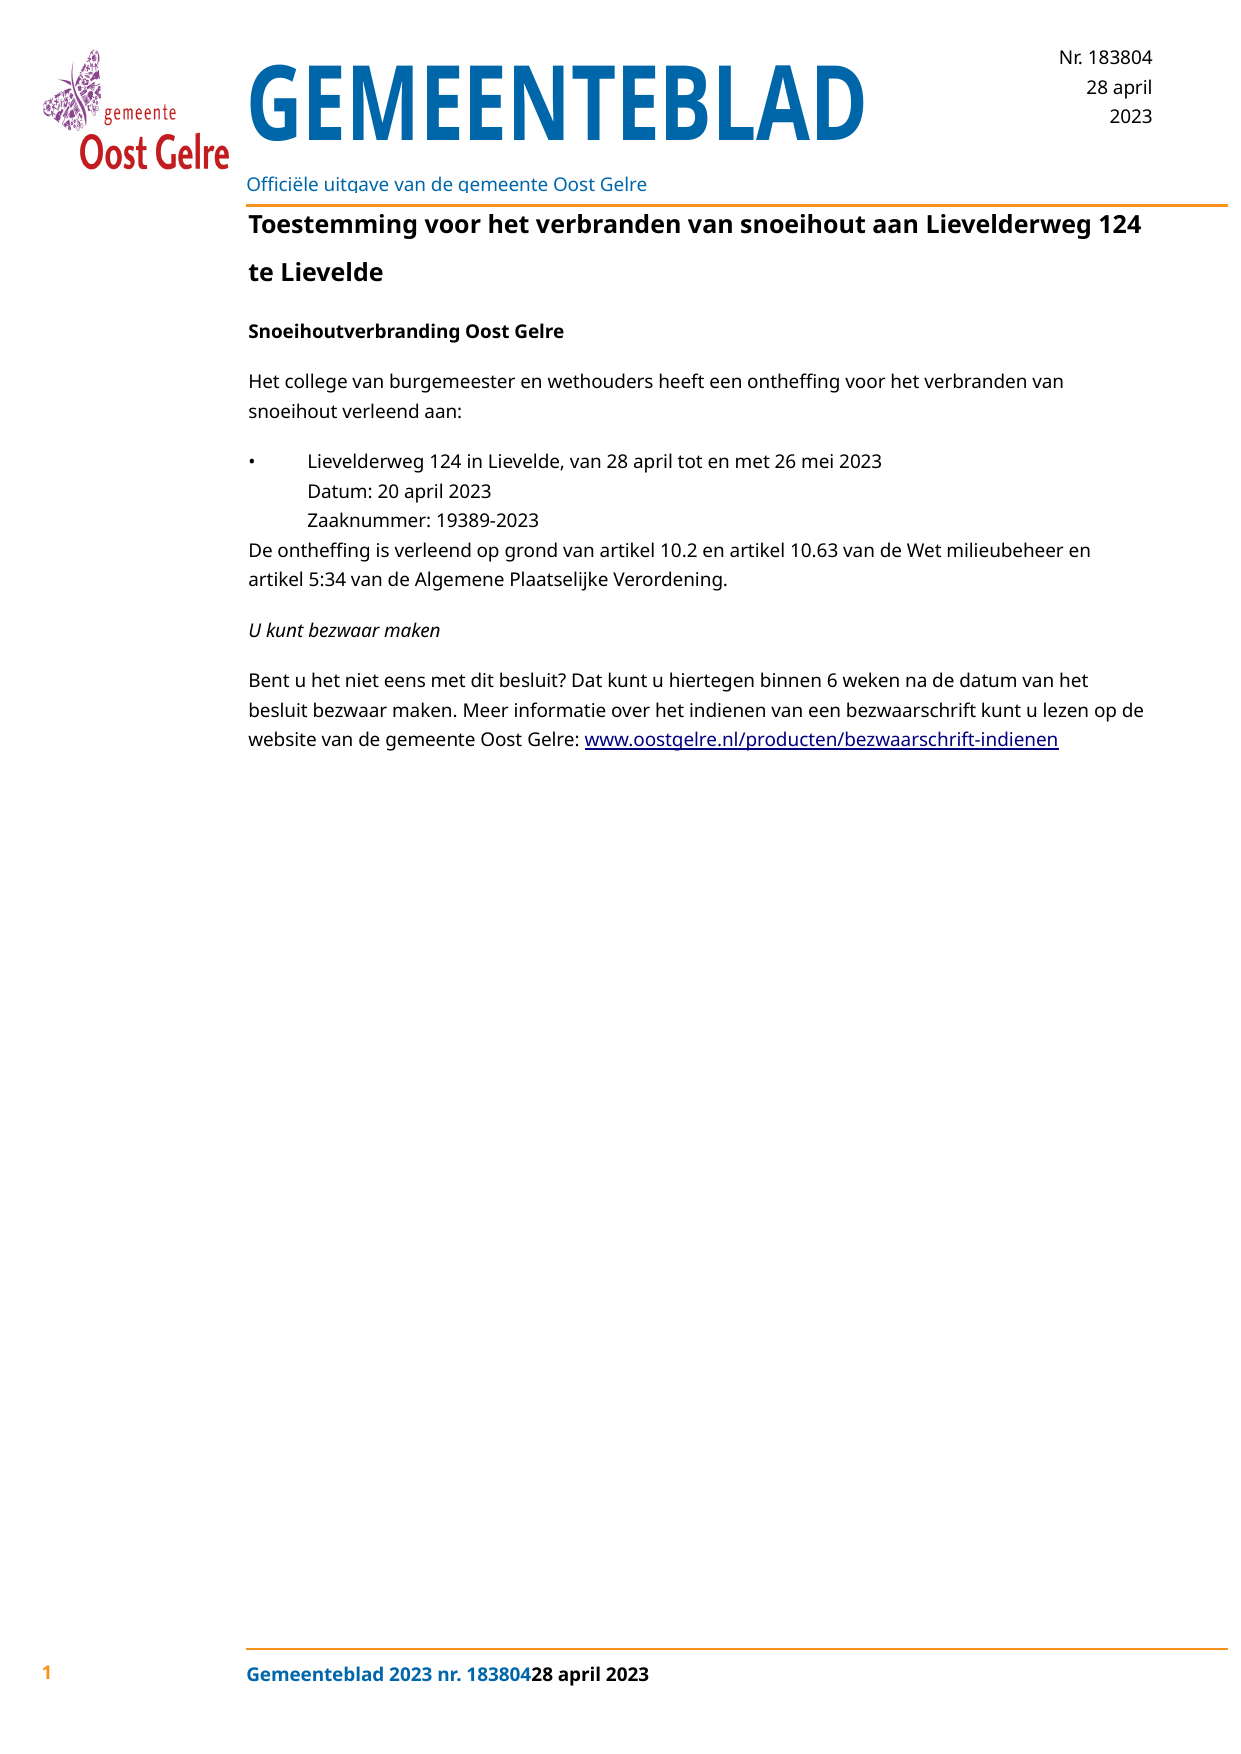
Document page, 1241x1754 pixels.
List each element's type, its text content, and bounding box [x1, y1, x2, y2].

list Lievelderweg 124 in Lievelde, van 28 april tot en met 26 mei 2023 [248, 448, 1152, 474]
text De ontheffing is verleend op grond van artikel 10.2 en artikel 10.63 van de Wet milieubeheer en artikel 5:34 van de Algemene Plaatselijke Verordening. [248, 537, 1152, 592]
text Snoeihoutverbranding Oost Gelre [248, 318, 1152, 344]
text Toestemming voor het verbranden van snoeihout aan Lievelderweg 124 te Lievelde [248, 207, 1152, 288]
text Het college van burgemeester en wethouders heeft een ontheffing voor het verbranden van snoeihout verleend aan: [248, 368, 1152, 424]
picture [41, 47, 231, 172]
text Bent u het niet eens met dit besluit? Dat kunt u hiertegen binnen 6 weken na de datum van het besluit bezwaar maken. Meer informatie over het indienen van een bezwaarschrift kunt u lezen op de website van de gemeente Oost Gelre: www.oostgelre.nl/producten/bezwaarschrift-indienen [248, 667, 1152, 752]
list Datum: 20 april 2023 [248, 478, 1152, 504]
list Zaaknummer: 19389-2023 [248, 507, 1152, 533]
text U kunt bezwaar maken [248, 617, 1152, 643]
